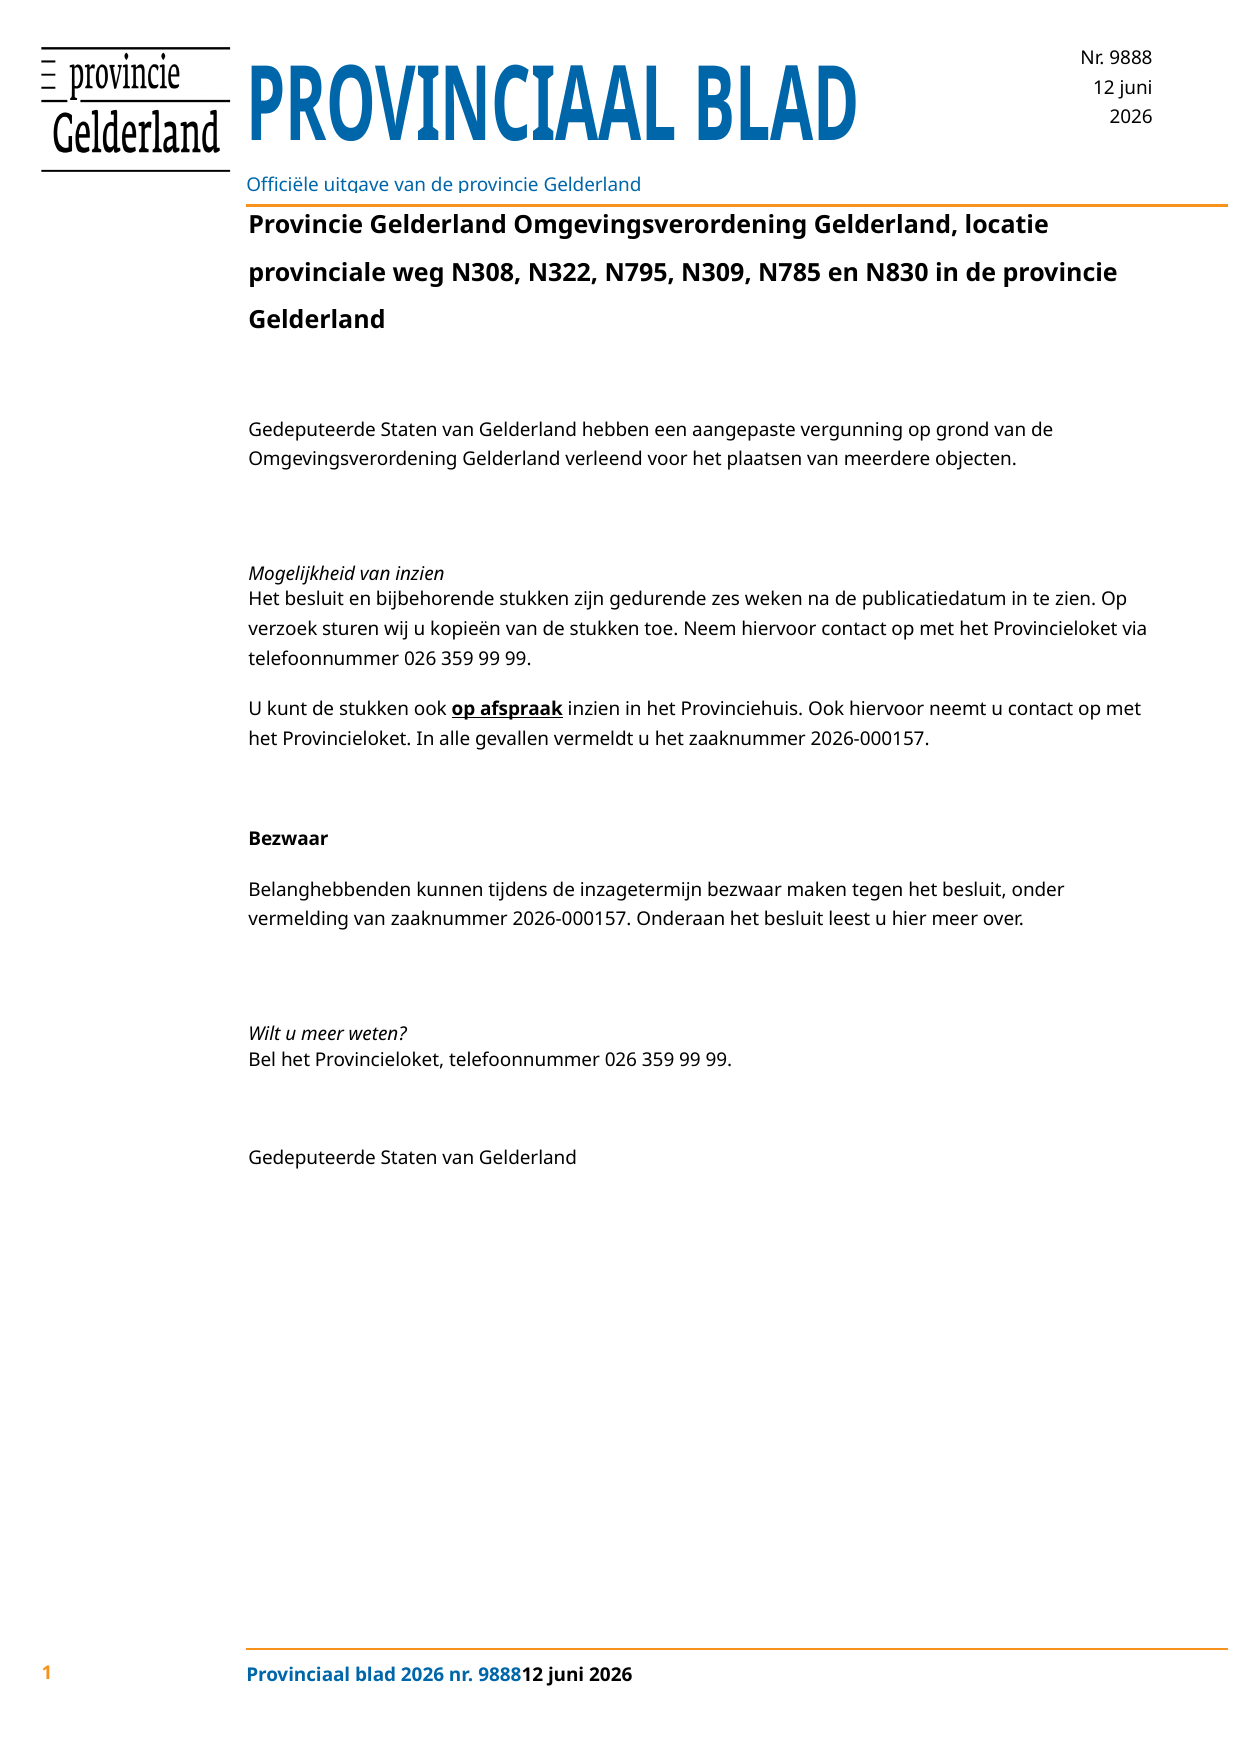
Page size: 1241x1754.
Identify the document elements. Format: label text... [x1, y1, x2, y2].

text Het besluit en bijbehorende stukken zijn gedurende zes weken na de publicatiedatum in te zien. Op verzoek sturen wij u kopieën van de stukken toe. Neem hiervoor contact op met het Provincieloket via telefoonnummer 026 359 99 99. [248, 586, 1152, 671]
text Bel het Provincieloket, telefoonnummer 026 359 99 99. [248, 1046, 1152, 1071]
text Gedeputeerde Staten van Gelderland hebben een aangepaste vergunning op grond van de Omgevingsverordening Gelderland verleend voor het plaatsen van meerdere objecten. [248, 416, 1152, 471]
text Provincie Gelderland Omgevingsverordening Gelderland, locatie provinciale weg N308, N322, N795, N309, N785 en N830 in de provincie Gelderland [248, 207, 1152, 336]
text Gedeputeerde Staten van Gelderland [248, 1144, 1152, 1170]
text Belanghebbenden kunnen tijdens de inzagetermijn bezwaar maken tegen het besluit, onder vermelding van zaaknummer 2026-000157. Onderaan het besluit leest u hier meer over. [248, 876, 1152, 931]
text Mogelijkheid van inzien [248, 560, 1152, 586]
text Bezwaar [248, 826, 1152, 851]
picture [41, 47, 231, 172]
text U kunt de stukken ook op afspraak inzien in het Provinciehuis. Ook hiervoor neemt u contact op met het Provincieloket. In alle gevallen vermeldt u het zaaknummer 2026-000157. [248, 695, 1152, 751]
text Wilt u meer weten? [248, 1020, 1152, 1046]
